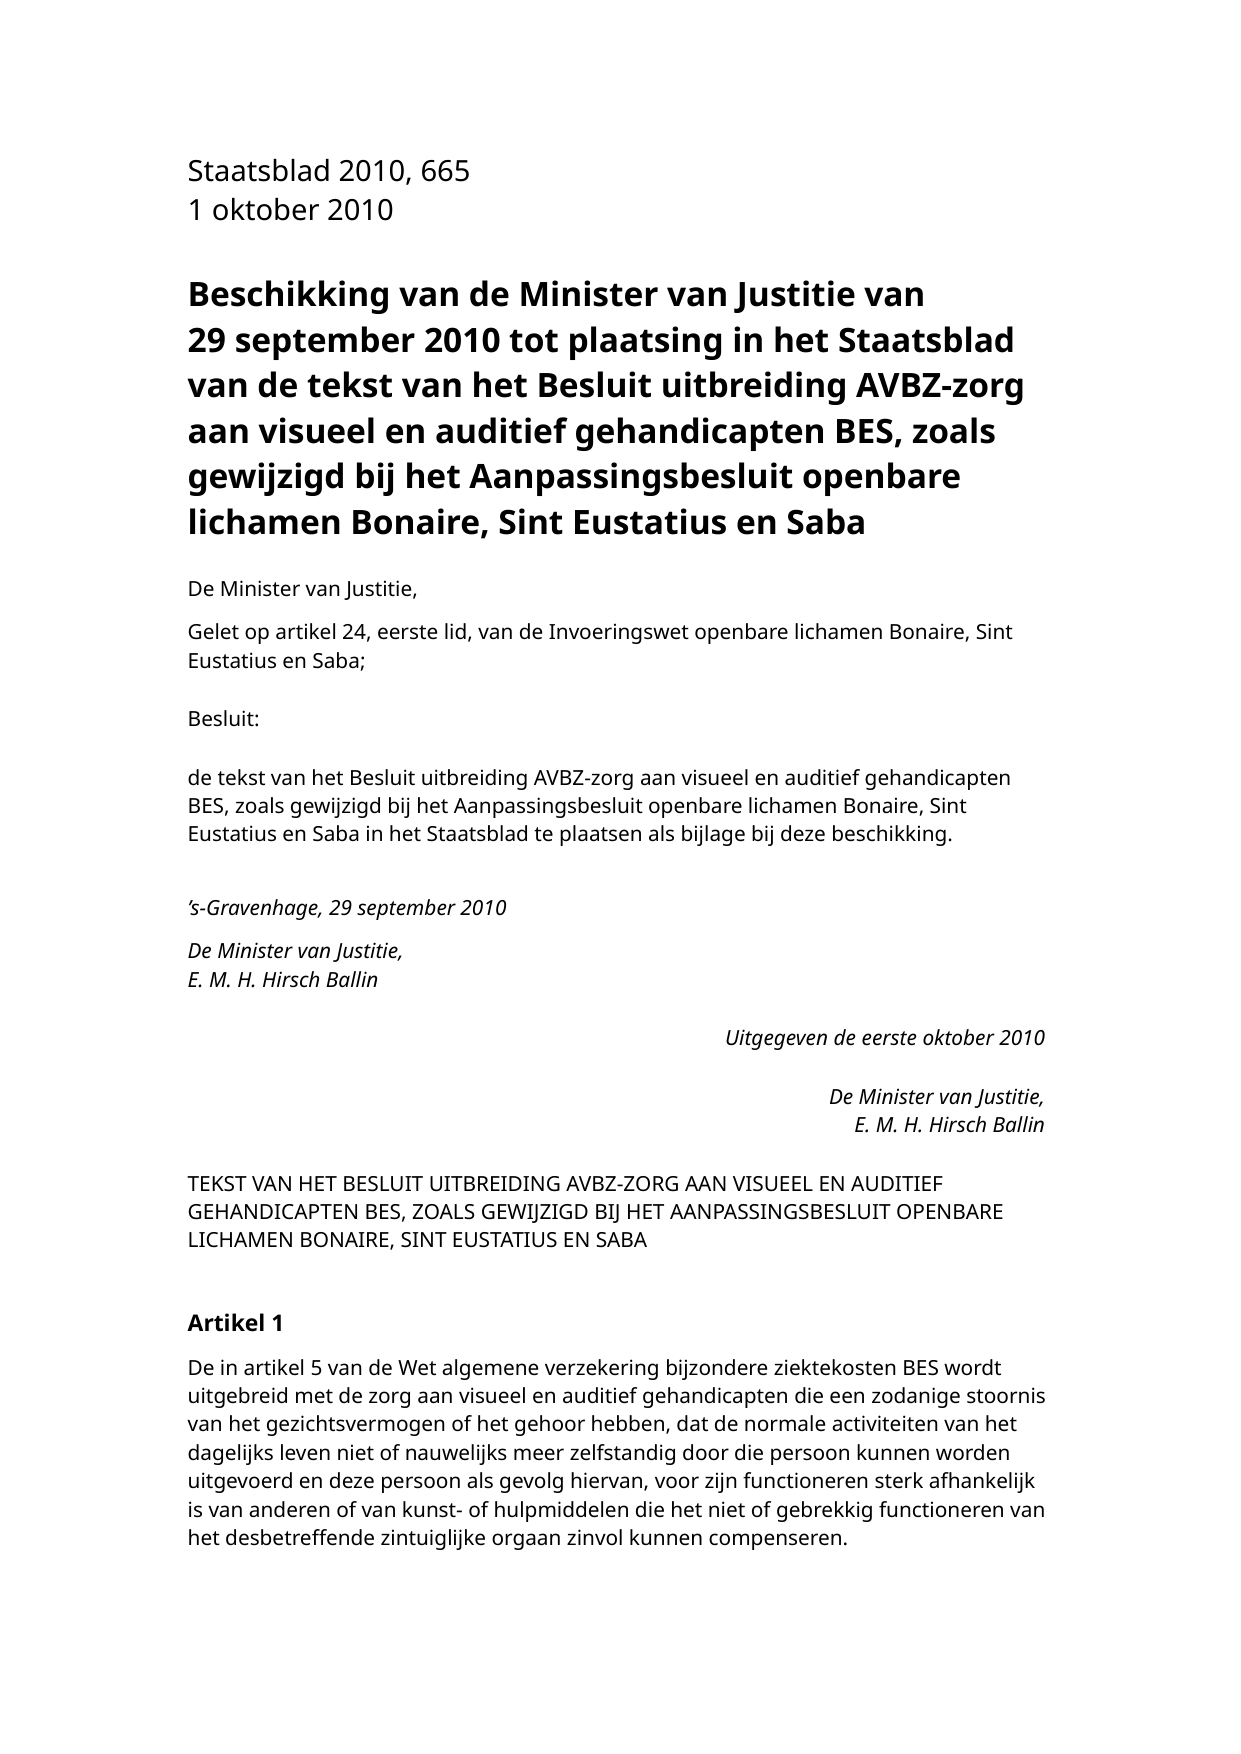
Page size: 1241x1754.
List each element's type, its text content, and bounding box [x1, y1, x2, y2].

text ’s-Gravenhage, 29 september 2010 [187, 893, 1053, 921]
text E. M. H. Hirsch Ballin [187, 965, 1053, 993]
text De Minister van Justitie, [187, 936, 1053, 965]
text De in artikel 5 van de Wet algemene verzekering bijzondere ziektekosten BES wordt uitgebreid met de zorg aan visueel en auditief gehandicapten die een zodanige stoornis van het gezichtsvermogen of het gehoor hebben, dat de normale activiteiten van het dagelijks leven niet of nauwelijks meer zelfstandig door die persoon kunnen worden uitgevoerd en deze persoon als gevolg hiervan, voor zijn functioneren sterk afhankelijk is van anderen of van kunst- of hulpmiddelen die het niet of gebrekkig functioneren van het desbetreffende zintuiglijke orgaan zinvol kunnen compenseren. [187, 1353, 1053, 1552]
text E. M. H. Hirsch Ballin [187, 1110, 1053, 1139]
subtitle Beschikking van de Minister van Justitie van 29 september 2010 tot plaatsing in het Staatsblad van de tekst van het Besluit uitbreiding AVBZ-zorg aan visueel en auditief gehandicapten BES, zoals gewijzigd bij het Aanpassingsbesluit openbare lichamen Bonaire, Sint Eustatius en Saba [187, 271, 1053, 544]
text Besluit: [187, 704, 1053, 733]
text Staatsblad 2010, 665 [187, 150, 1053, 190]
subtitle TEKST VAN HET BESLUIT UITBREIDING AVBZ-ZORG AAN VISUEEL EN AUDITIEF GEHANDICAPTEN BES, ZOALS GEWIJZIGD BIJ HET AANPASSINGSBESLUIT OPENBARE LICHAMEN BONAIRE, SINT EUSTATIUS EN SABA [187, 1169, 1053, 1254]
text 1 oktober 2010 [187, 190, 1053, 229]
text De Minister van Justitie, [187, 1082, 1053, 1110]
text Gelet op artikel 24, eerste lid, van de Invoeringswet openbare lichamen Bonaire, Sint Eustatius en Saba; [187, 617, 1053, 674]
subtitle Artikel 1 [187, 1306, 1053, 1338]
text De Minister van Justitie, [187, 574, 1053, 602]
text de tekst van het Besluit uitbreiding AVBZ-zorg aan visueel en auditief gehandicapten BES, zoals gewijzigd bij het Aanpassingsbesluit openbare lichamen Bonaire, Sint Eustatius en Saba in het Staatsblad te plaatsen als bijlage bij deze beschikking. [187, 763, 1053, 848]
text Uitgegeven de eerste oktober 2010 [187, 1023, 1053, 1052]
